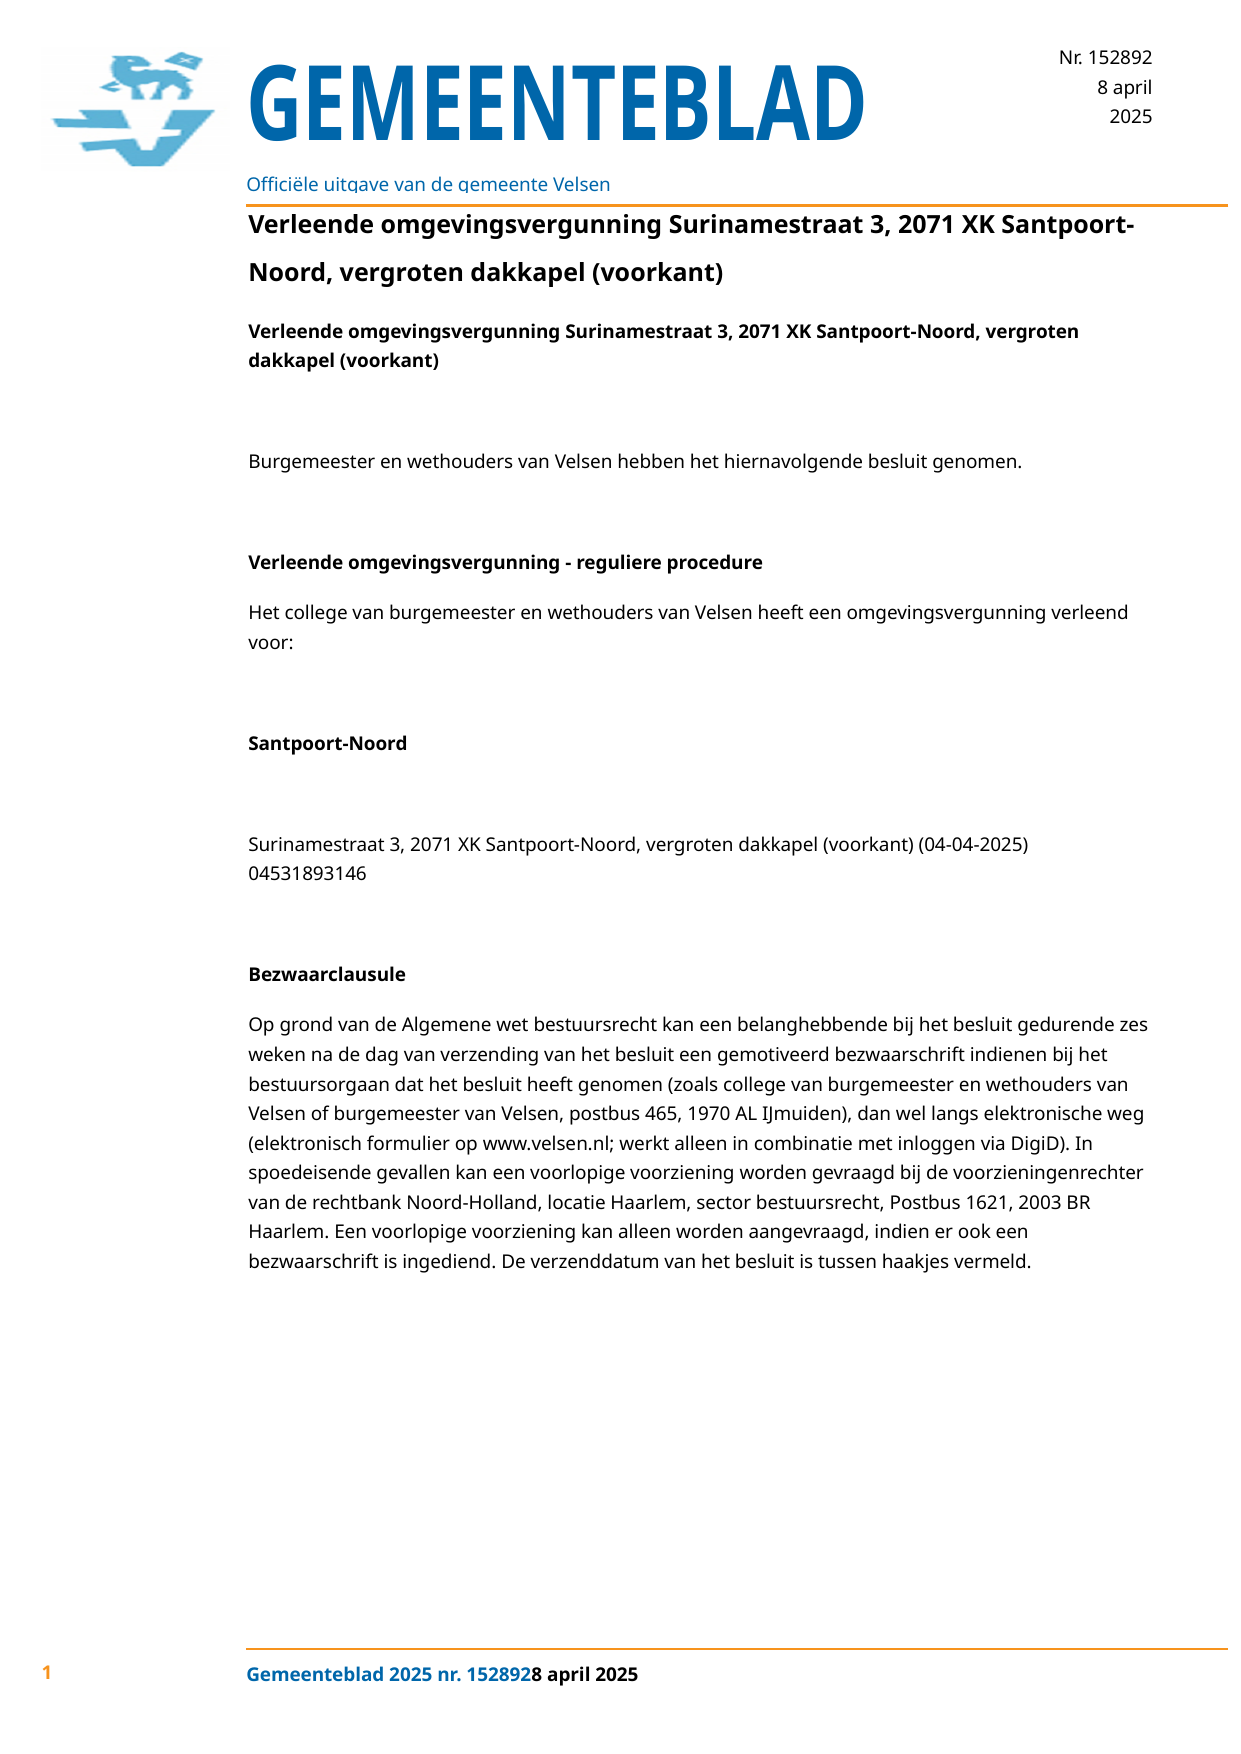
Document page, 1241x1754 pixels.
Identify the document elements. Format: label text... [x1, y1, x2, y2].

text Verleende omgevingsvergunning Surinamestraat 3, 2071 XK Santpoort-Noord, vergroten dakkapel (voorkant) [248, 318, 1152, 373]
text Op grond van de Algemene wet bestuursrecht kan een belanghebbende bij het besluit gedurende zes weken na de dag van verzending van het besluit een gemotiveerd bezwaarschrift indienen bij het bestuursorgaan dat het besluit heeft genomen (zoals college van burgemeester en wethouders van Velsen of burgemeester van Velsen, postbus 465, 1970 AL IJmuiden), dan wel langs elektronische weg (elektronisch formulier op www.velsen.nl; werkt alleen in combinatie met inloggen via DigiD). In spoedeisende gevallen kan een voorlopige voorziening worden gevraagd bij de voorzieningenrechter van de rechtbank Noord-Holland, locatie Haarlem, sector bestuursrecht, Postbus 1621, 2003 BR Haarlem. Een voorlopige voorziening kan alleen worden aangevraagd, indien er ook een bezwaarschrift is ingediend. De verzenddatum van het besluit is tussen haakjes vermeld. [248, 1012, 1152, 1274]
text Verleende omgevingsvergunning Surinamestraat 3, 2071 XK Santpoort-Noord, vergroten dakkapel (voorkant) [248, 207, 1152, 288]
text Bezwaarclausule [248, 961, 1152, 987]
picture [41, 47, 231, 172]
text Santpoort-Noord [248, 730, 1152, 756]
text Het college van burgemeester en wethouders van Velsen heeft een omgevingsvergunning verleend voor: [248, 599, 1152, 655]
text Verleende omgevingsvergunning - reguliere procedure [248, 549, 1152, 575]
text Burgemeester en wethouders van Velsen hebben het hiernavolgende besluit genomen. [248, 448, 1152, 474]
text Surinamestraat 3, 2071 XK Santpoort-Noord, vergroten dakkapel (voorkant) (04-04-2025) 04531893146 [248, 831, 1152, 886]
